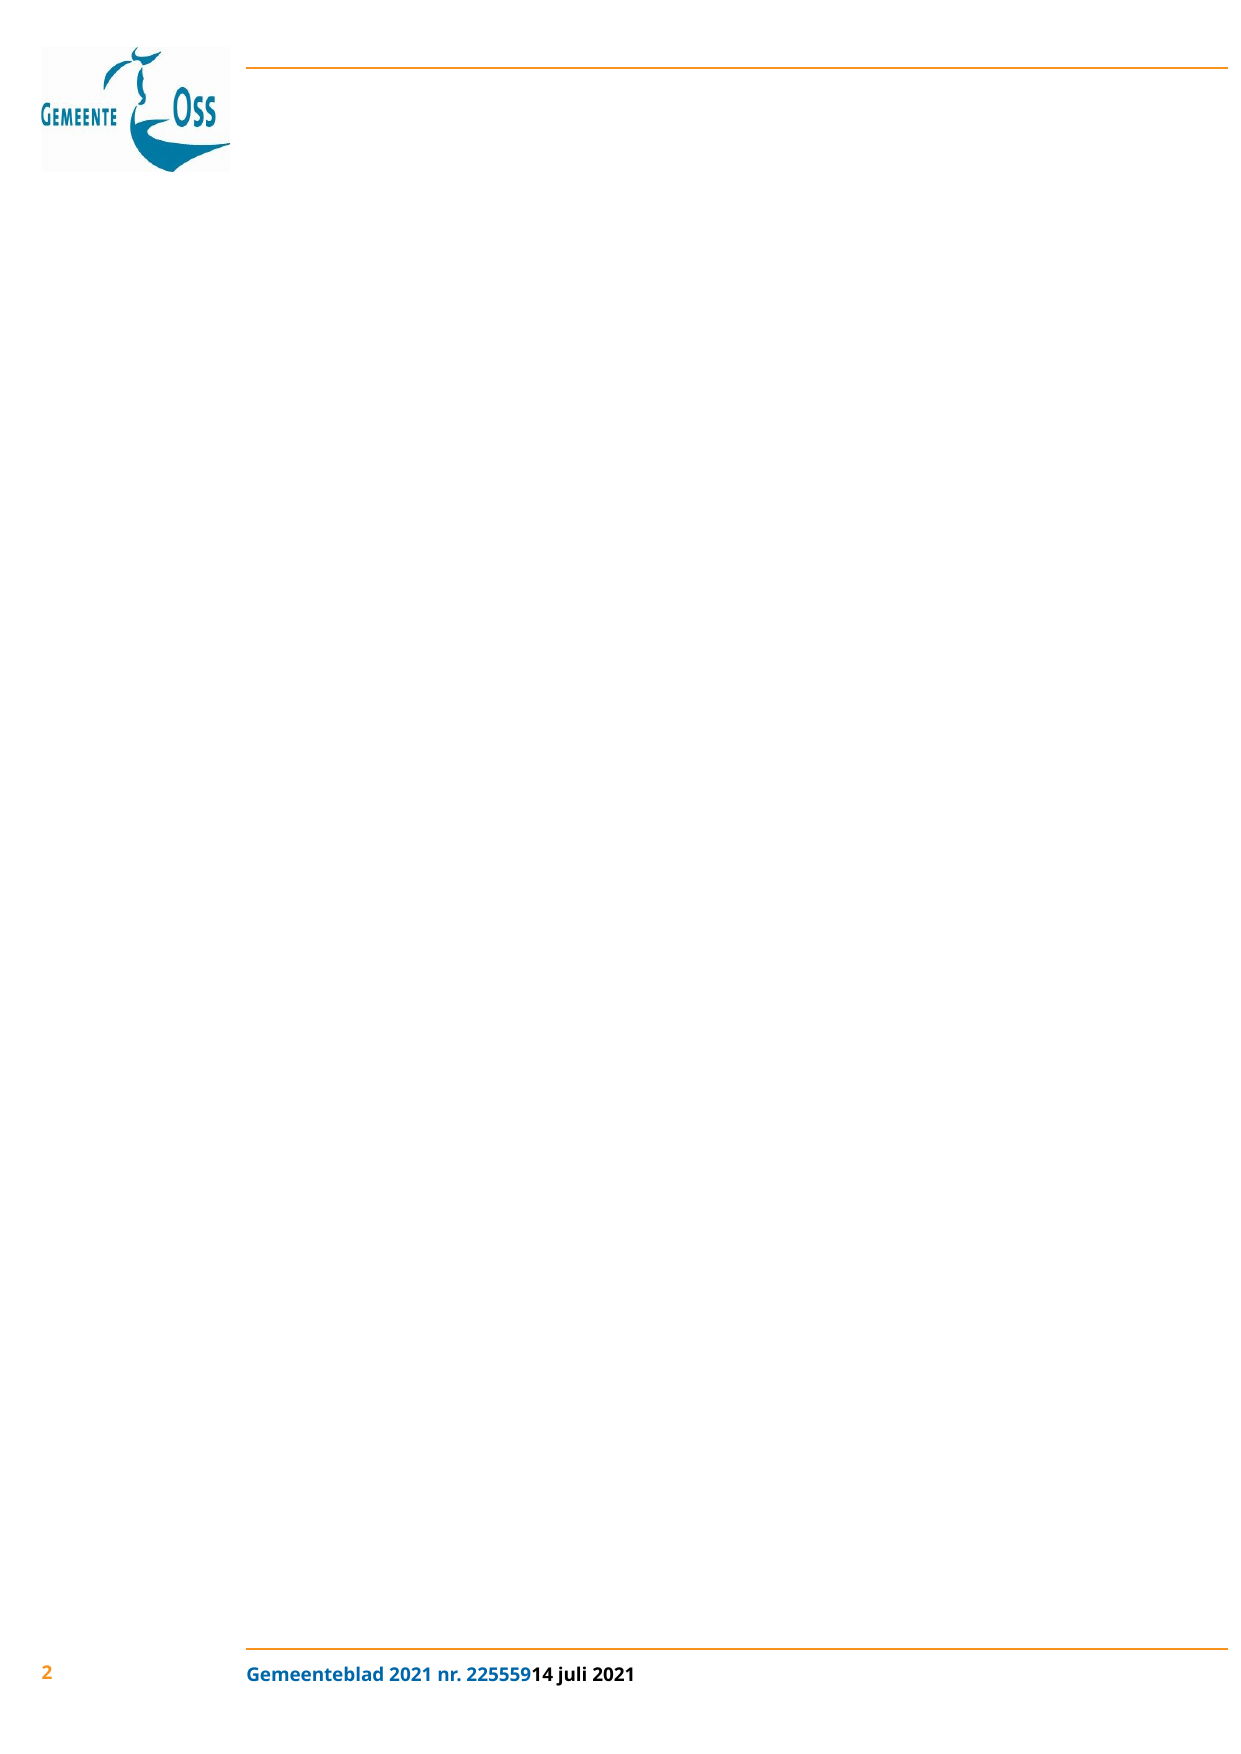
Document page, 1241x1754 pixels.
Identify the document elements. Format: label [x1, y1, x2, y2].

picture [41, 47, 231, 172]
